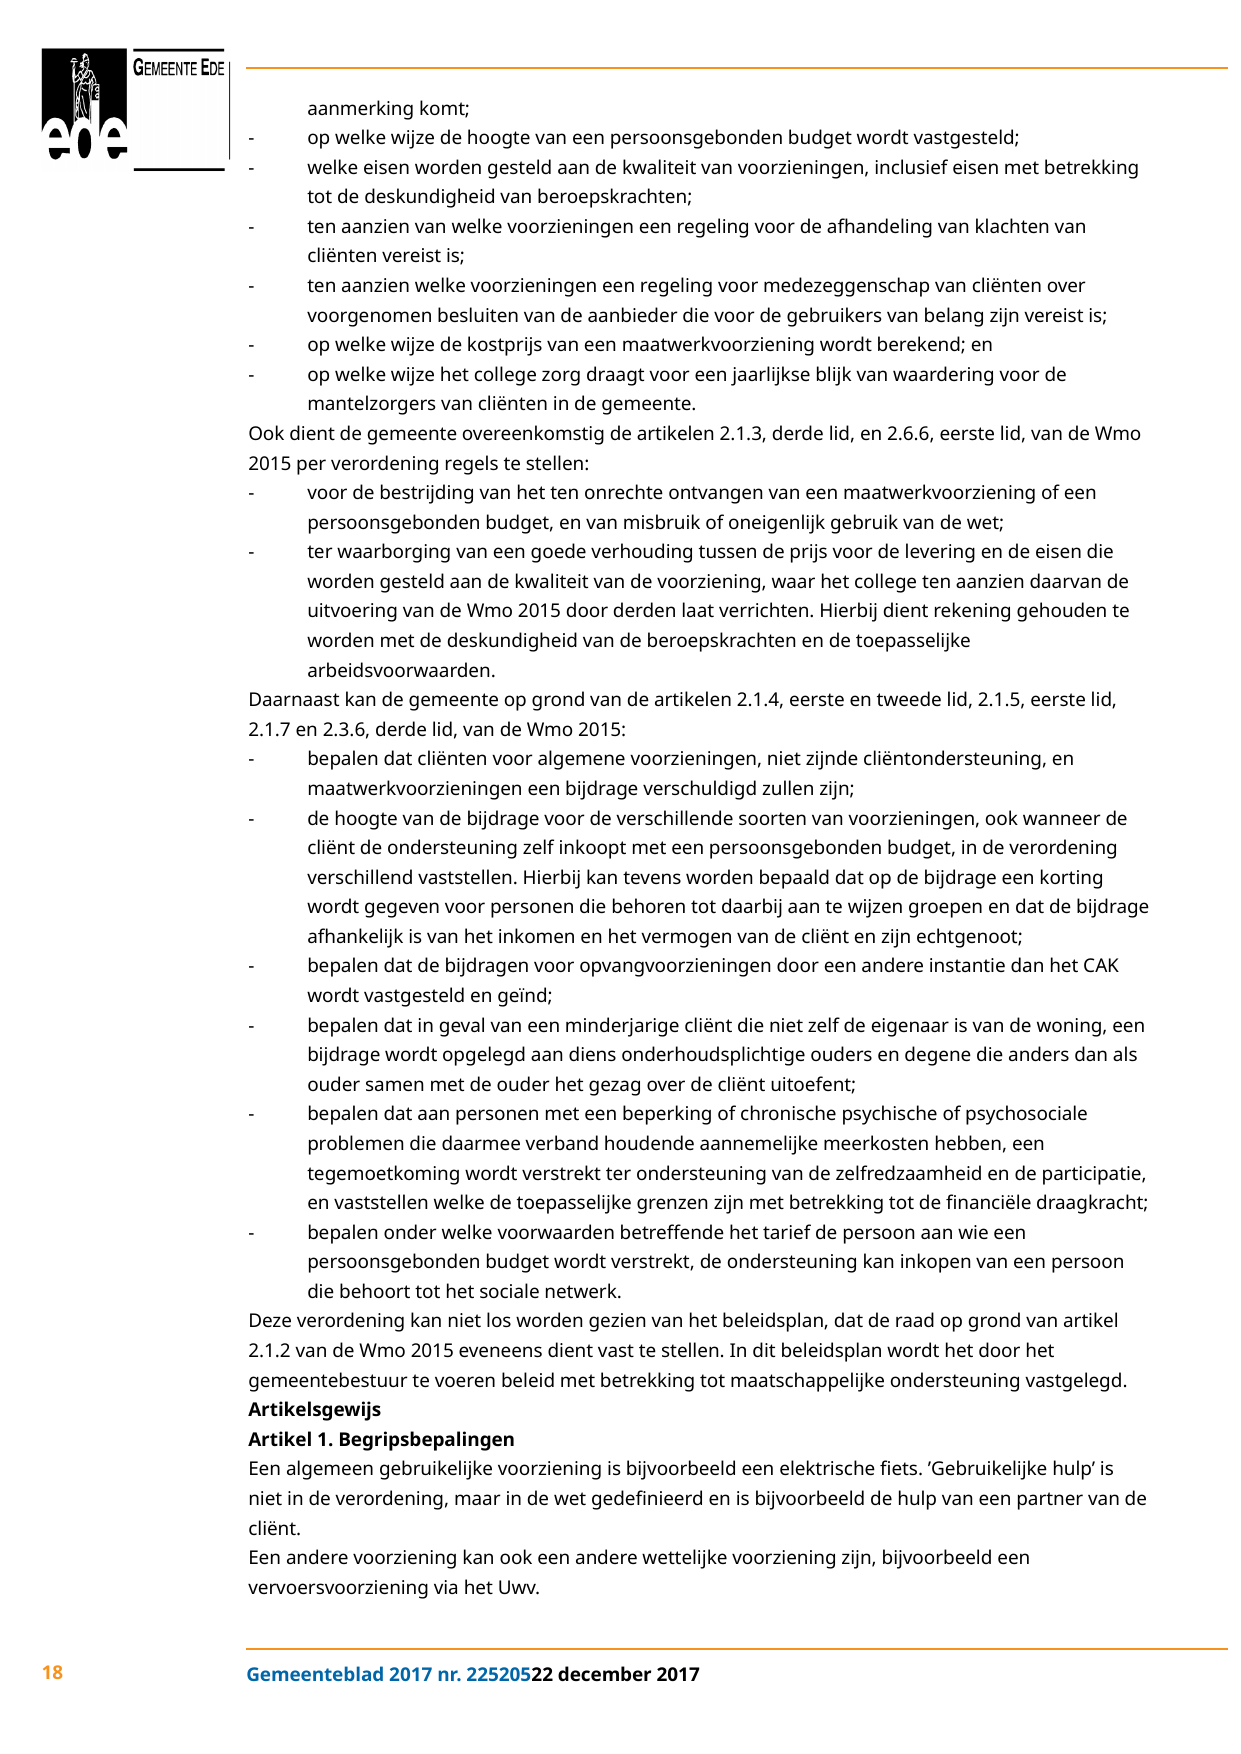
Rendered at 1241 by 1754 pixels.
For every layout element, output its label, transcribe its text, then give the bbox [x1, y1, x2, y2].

text Deze verordening kan niet los worden gezien van het beleidsplan, dat de raad op grond van artikel 2.1.2 van de Wmo 2015 eveneens dient vast te stellen. In dit beleidsplan wordt het door het gemeentebestuur te voeren beleid met betrekking tot maatschappelijke ondersteuning vastgelegd. [248, 1308, 1152, 1393]
list ten aanzien van welke voorzieningen een regeling voor de afhandeling van klachten van cliënten vereist is; [248, 213, 1152, 268]
list ter waarborging van een goede verhouding tussen de prijs voor de levering en de eisen die worden gesteld aan de kwaliteit van de voorziening, waar het college ten aanzien daarvan de uitvoering van de Wmo 2015 door derden laat verrichten. Hierbij dient rekening gehouden te worden met de deskundigheid van de beroepskrachten en de toepasselijke arbeidsvoorwaarden. [248, 538, 1152, 683]
list op welke wijze de kostprijs van een maatwerkvoorziening wordt berekend; en [248, 331, 1152, 357]
list bepalen onder welke voorwaarden betreffende het tarief de persoon aan wie een persoonsgebonden budget wordt verstrekt, de ondersteuning kan inkopen van een persoon die behoort tot het sociale netwerk. [248, 1219, 1152, 1304]
list ten aanzien welke voorzieningen een regeling voor medezeggenschap van cliënten over voorgenomen besluiten van de aanbieder die voor de gebruikers van belang zijn vereist is; [248, 272, 1152, 328]
text Een algemeen gebruikelijke voorziening is bijvoorbeeld een elektrische fiets. ’Gebruikelijke hulp’ is niet in de verordening, maar in de wet gedefinieerd en is bijvoorbeeld de hulp van een partner van de cliënt. [248, 1456, 1152, 1541]
text Een andere voorziening kan ook een andere wettelijke voorziening zijn, bijvoorbeeld een vervoersvoorziening via het Uwv. [248, 1544, 1152, 1600]
list de hoogte van de bijdrage voor de verschillende soorten van voorzieningen, ook wanneer de cliënt de ondersteuning zelf inkoopt met een persoonsgebonden budget, in de verordening verschillend vaststellen. Hierbij kan tevens worden bepaald dat op de bijdrage een korting wordt gegeven voor personen die behoren tot daarbij aan te wijzen groepen en dat de bijdrage afhankelijk is van het inkomen en het vermogen van de cliënt en zijn echtgenoot; [248, 805, 1152, 949]
list voor de bestrijding van het ten onrechte ontvangen van een maatwerkvoorziening of een persoonsgebonden budget, en van misbruik of oneigenlijk gebruik van de wet; [248, 479, 1152, 535]
list op welke wijze het college zorg draagt voor een jaarlijkse blijk van waardering voor de mantelzorgers van cliënten in de gemeente. [248, 361, 1152, 416]
picture [41, 47, 231, 172]
list bepalen dat aan personen met een beperking of chronische psychische of psychosociale problemen die daarmee verband houdende aannemelijke meerkosten hebben, een tegemoetkoming wordt verstrekt ter ondersteuning van de zelfredzaamheid en de participatie, en vaststellen welke de toepasselijke grenzen zijn met betrekking tot de financiële draagkracht; [248, 1101, 1152, 1215]
text Artikel 1. Begripsbepalingen [248, 1426, 1152, 1452]
list aanmerking komt; [248, 95, 1152, 121]
text Daarnaast kan de gemeente op grond van de artikelen 2.1.4, eerste en tweede lid, 2.1.5, eerste lid, 2.1.7 en 2.3.6, derde lid, van de Wmo 2015: [248, 686, 1152, 742]
list op welke wijze de hoogte van een persoonsgebonden budget wordt vastgesteld; [248, 124, 1152, 150]
list bepalen dat de bijdragen voor opvangvoorzieningen door een andere instantie dan het CAK wordt vastgesteld en geïnd; [248, 953, 1152, 1008]
list bepalen dat cliënten voor algemene voorzieningen, niet zijnde cliëntondersteuning, en maatwerkvoorzieningen een bijdrage verschuldigd zullen zijn; [248, 746, 1152, 801]
text Artikelsgewijs [248, 1396, 1152, 1422]
list welke eisen worden gesteld aan de kwaliteit van voorzieningen, inclusief eisen met betrekking tot de deskundigheid van beroepskrachten; [248, 154, 1152, 209]
list bepalen dat in geval van een minderjarige cliënt die niet zelf de eigenaar is van de woning, een bijdrage wordt opgelegd aan diens onderhoudsplichtige ouders en degene die anders dan als ouder samen met de ouder het gezag over de cliënt uitoefent; [248, 1012, 1152, 1097]
text Ook dient de gemeente overeenkomstig de artikelen 2.1.3, derde lid, en 2.6.6, eerste lid, van de Wmo 2015 per verordening regels te stellen: [248, 420, 1152, 476]
